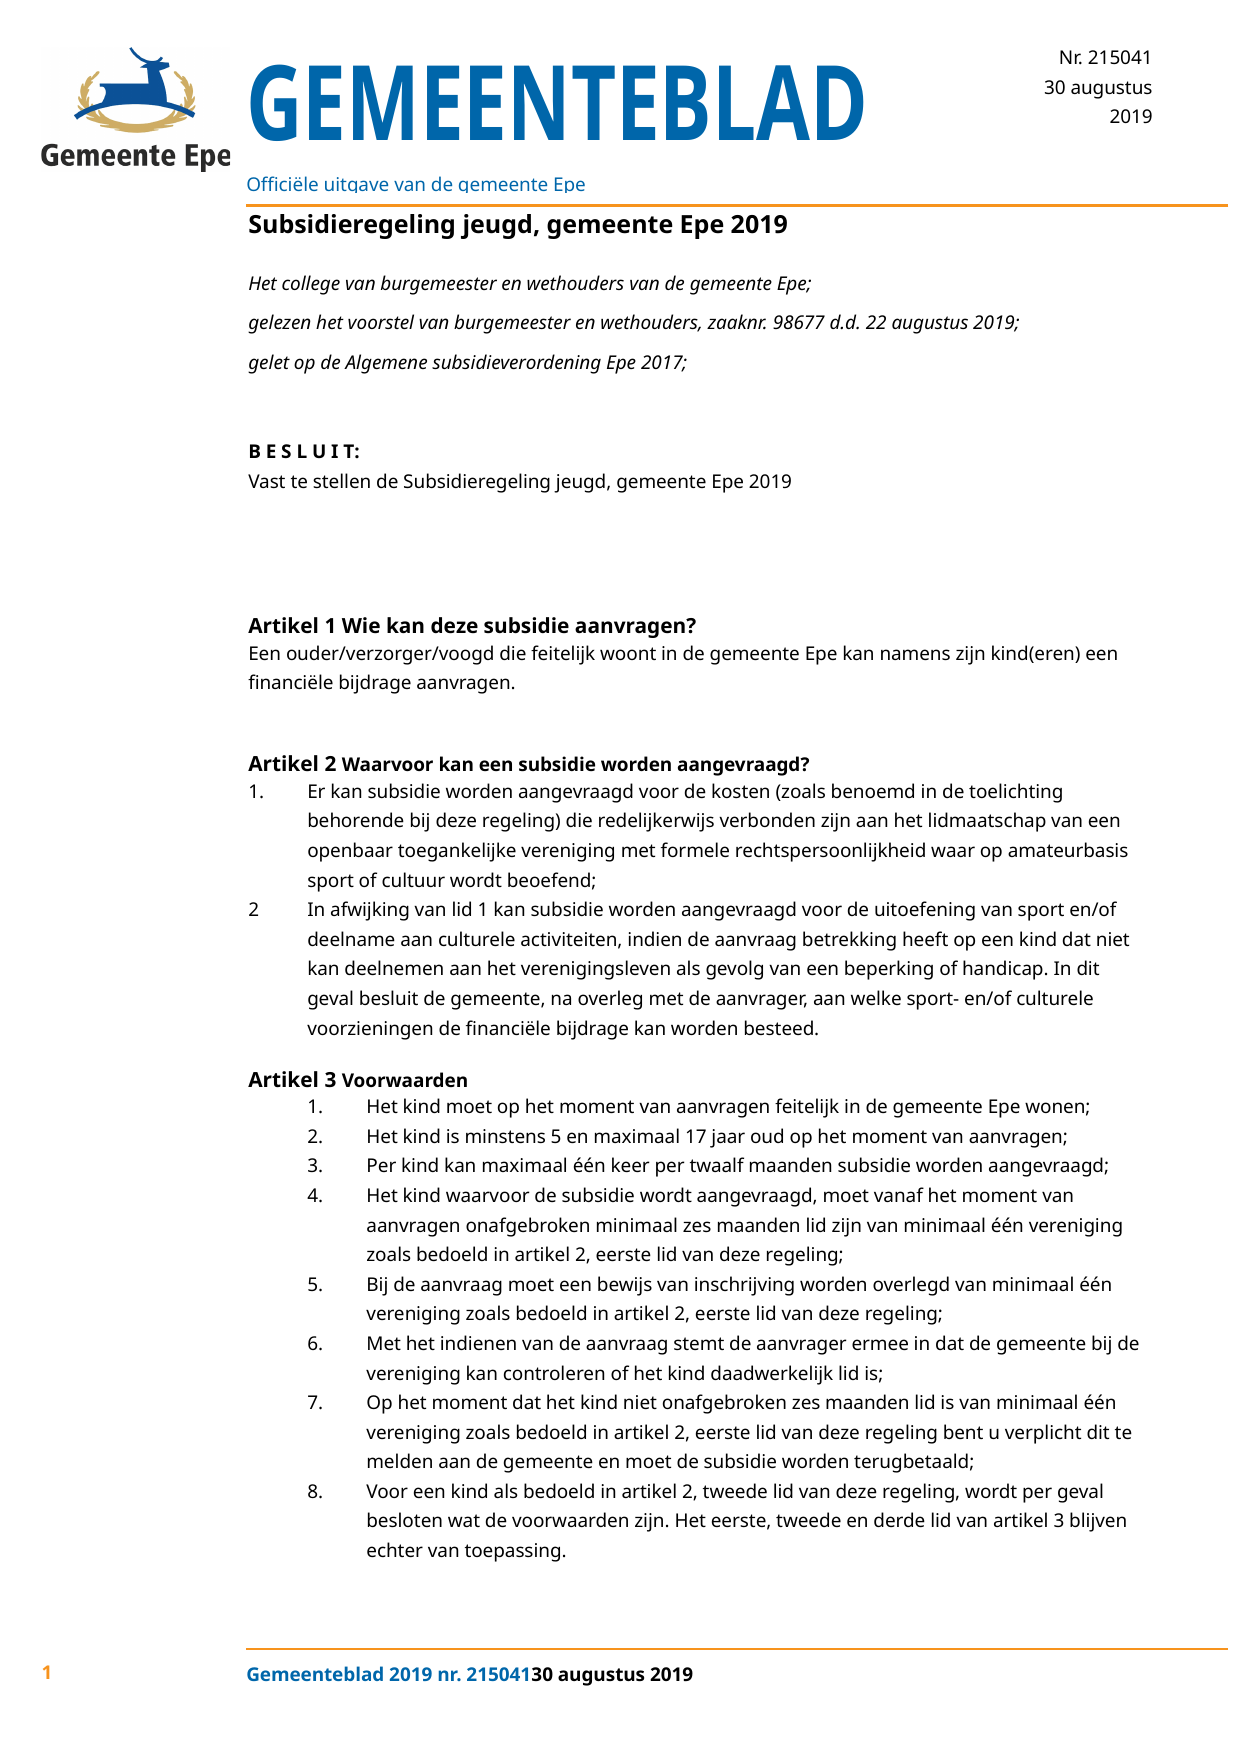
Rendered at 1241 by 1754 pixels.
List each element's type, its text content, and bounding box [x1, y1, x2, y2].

picture [41, 47, 231, 172]
text Artikel 3 Voorwaarden [248, 1065, 1152, 1093]
list In afwijking van lid 1 kan subsidie worden aangevraagd voor de uitoefening van sport en/of deelname aan culturele activiteiten, indien de aanvraag betrekking heeft op een kind dat niet kan deelnemen aan het verenigingsleven als gevolg van een beperking of handicap. In dit geval besluit de gemeente, na overleg met de aanvrager, aan welke sport- en/of culturele voorzieningen de financiële bijdrage kan worden besteed. [248, 896, 1152, 1040]
list Voor een kind als bedoeld in artikel 2, tweede lid van deze regeling, wordt per geval besloten wat de voorwaarden zijn. Het eerste, tweede en derde lid van artikel 3 blijven echter van toepassing. [307, 1478, 1152, 1563]
list Het kind is minstens 5 en maximaal 17 jaar oud op het moment van aanvragen; [307, 1123, 1152, 1149]
list Per kind kan maximaal één keer per twaalf maanden subsidie worden aangevraagd; [307, 1153, 1152, 1178]
list Het kind moet op het moment van aanvragen feitelijk in de gemeente Epe wonen; [307, 1093, 1152, 1119]
text Vast te stellen de Subsidieregeling jeugd, gemeente Epe 2019 [248, 468, 1152, 494]
text Het college van burgemeester en wethouders van de gemeente Epe; [248, 270, 1152, 296]
list Er kan subsidie worden aangevraagd voor de kosten (zoals benoemd in de toelichting behorende bij deze regeling) die redelijkerwijs verbonden zijn aan het lidmaatschap van een openbaar toegankelijke vereniging met formele rechtspersoonlijkheid waar op amateurbasis sport of cultuur wordt beoefend; [248, 778, 1152, 892]
text B E S L U I T: [248, 438, 1152, 464]
list Met het indienen van de aanvraag stemt de aanvrager ermee in dat de gemeente bij de vereniging kan controleren of het kind daadwerkelijk lid is; [307, 1330, 1152, 1386]
text Artikel 2 Waarvoor kan een subsidie worden aangevraagd? [248, 749, 1152, 778]
list Op het moment dat het kind niet onafgebroken zes maanden lid is van minimaal één vereniging zoals bedoeld in artikel 2, eerste lid van deze regeling bent u verplicht dit te melden aan de gemeente en moet de subsidie worden terugbetaald; [307, 1389, 1152, 1474]
text gelet op de Algemene subsidieverordening Epe 2017; [248, 349, 1152, 374]
list Bij de aanvraag moet een bewijs van inschrijving worden overlegd van minimaal één vereniging zoals bedoeld in artikel 2, eerste lid van deze regeling; [307, 1271, 1152, 1326]
text Een ouder/verzorger/voogd die feitelijk woont in de gemeente Epe kan namens zijn kind(eren) een financiële bijdrage aanvragen. [248, 640, 1152, 695]
text gelezen het voorstel van burgemeester en wethouders, zaaknr. 98677 d.d. 22 augustus 2019; [248, 309, 1152, 335]
text Artikel 1 Wie kan deze subsidie aanvragen? [248, 612, 1152, 640]
text Subsidieregeling jeugd, gemeente Epe 2019 [248, 207, 1152, 241]
list Het kind waarvoor de subsidie wordt aangevraagd, moet vanaf het moment van aanvragen onafgebroken minimaal zes maanden lid zijn van minimaal één vereniging zoals bedoeld in artikel 2, eerste lid van deze regeling; [307, 1182, 1152, 1267]
